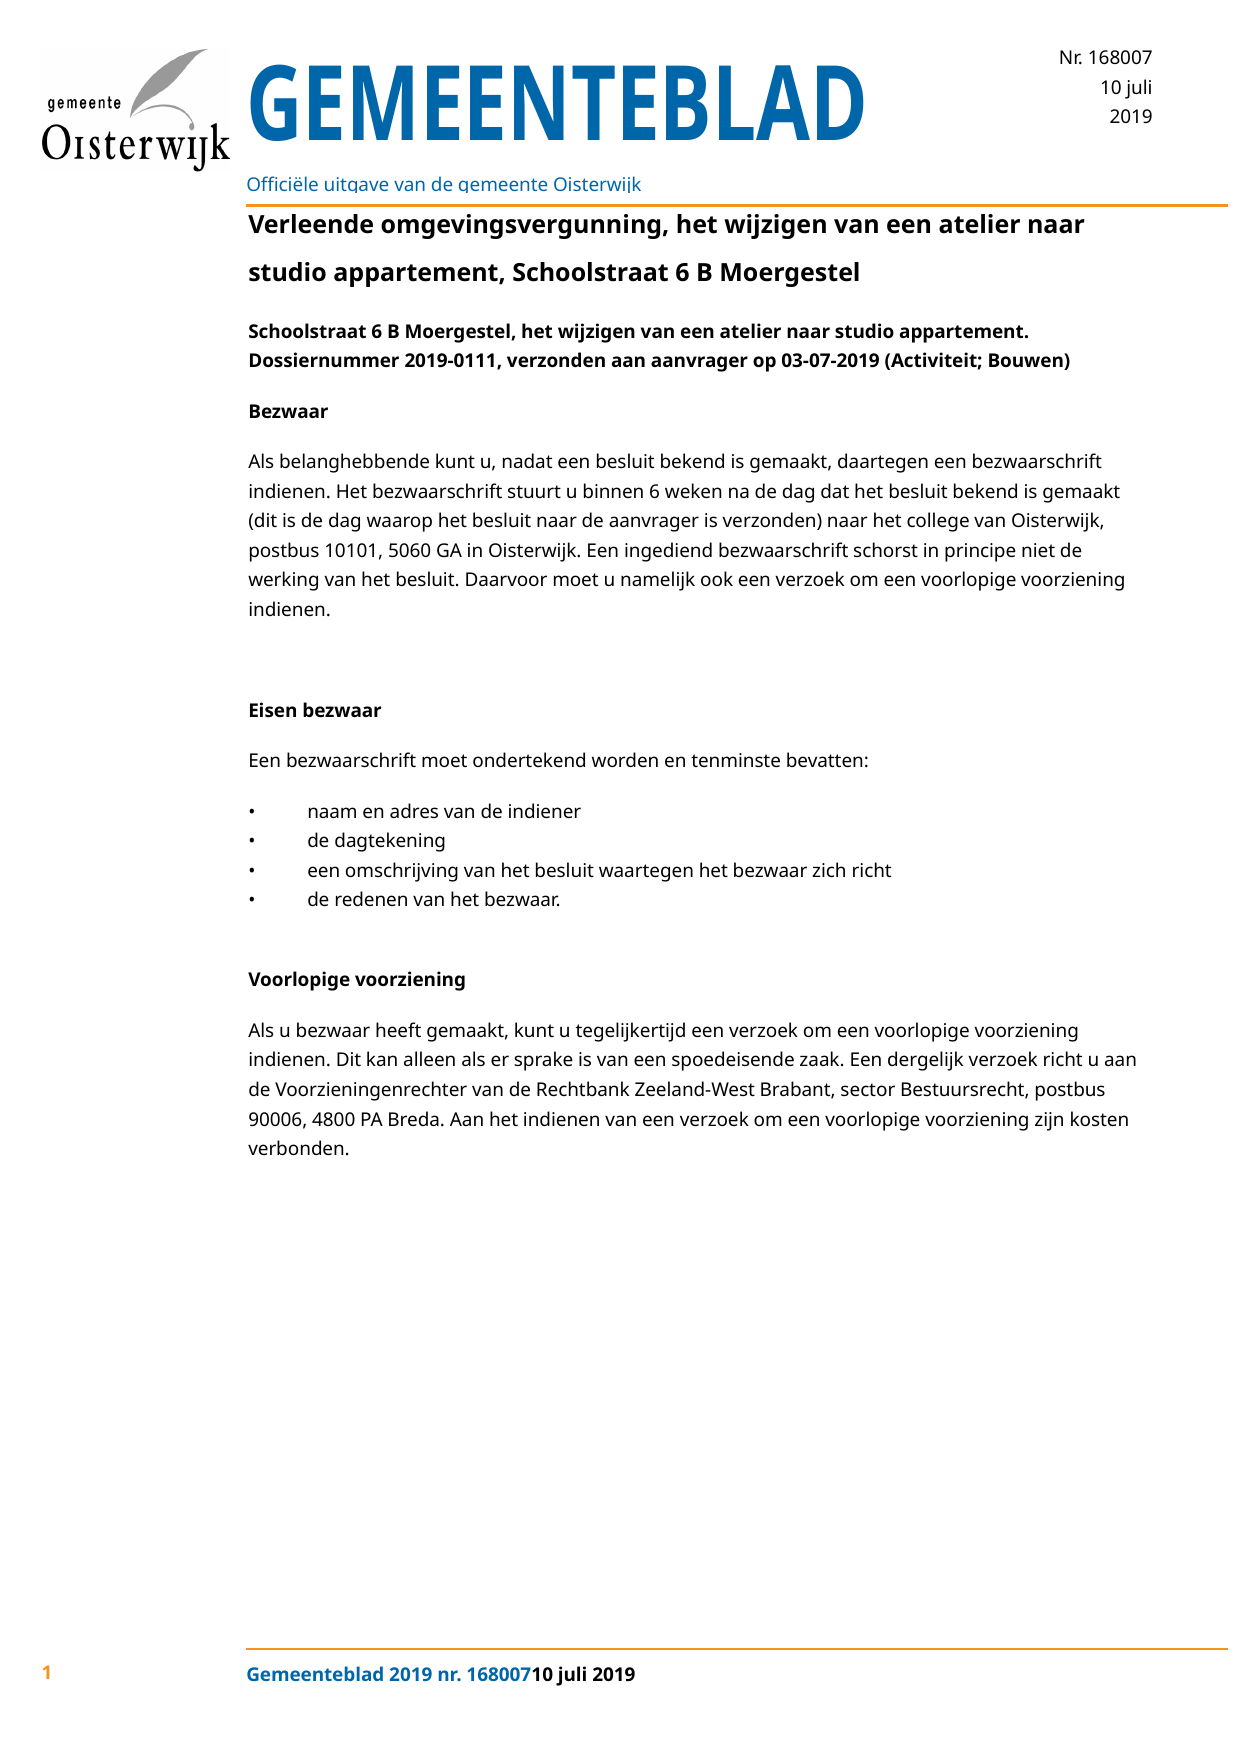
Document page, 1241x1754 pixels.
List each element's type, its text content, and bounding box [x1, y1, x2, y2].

text Als u bezwaar heeft gemaakt, kunt u tegelijkertijd een verzoek om een voorlopige voorziening indienen. Dit kan alleen als er sprake is van een spoedeisende zaak. Een dergelijk verzoek richt u aan de Voorzieningenrechter van de Rechtbank Zeeland-West Brabant, sector Bestuursrecht, postbus 90006, 4800 PA Breda. Aan het indienen van een verzoek om een voorlopige voorziening zijn kosten verbonden. [248, 1017, 1152, 1161]
picture [41, 47, 231, 172]
text Voorlopige voorziening [248, 967, 1152, 992]
text Als belanghebbende kunt u, nadat een besluit bekend is gemaakt, daartegen een bezwaarschrift indienen. Het bezwaarschrift stuurt u binnen 6 weken na de dag dat het besluit bekend is gemaakt (dit is de dag waarop het besluit naar de aanvrager is verzonden) naar het college van Oisterwijk, postbus 10101, 5060 GA in Oisterwijk. Een ingediend bezwaarschrift schorst in principe niet de werking van het besluit. Daarvoor moet u namelijk ook een verzoek om een voorlopige voorziening indienen. [248, 448, 1152, 622]
list naam en adres van de indiener [248, 798, 1152, 824]
text Verleende omgevingsvergunning, het wijzigen van een atelier naar studio appartement, Schoolstraat 6 B Moergestel [248, 207, 1152, 288]
list een omschrijving van het besluit waartegen het bezwaar zich richt [248, 857, 1152, 883]
text Eisen bezwaar [248, 697, 1152, 723]
list de redenen van het bezwaar. [248, 887, 1152, 912]
text Een bezwaarschrift moet ondertekend worden en tenminste bevatten: [248, 747, 1152, 773]
text Schoolstraat 6 B Moergestel, het wijzigen van een atelier naar studio appartement. Dossiernummer 2019-0111, verzonden aan aanvrager op 03-07-2019 (Activiteit; Bouwen) [248, 318, 1152, 373]
text Bezwaar [248, 398, 1152, 424]
list de dagtekening [248, 827, 1152, 853]
